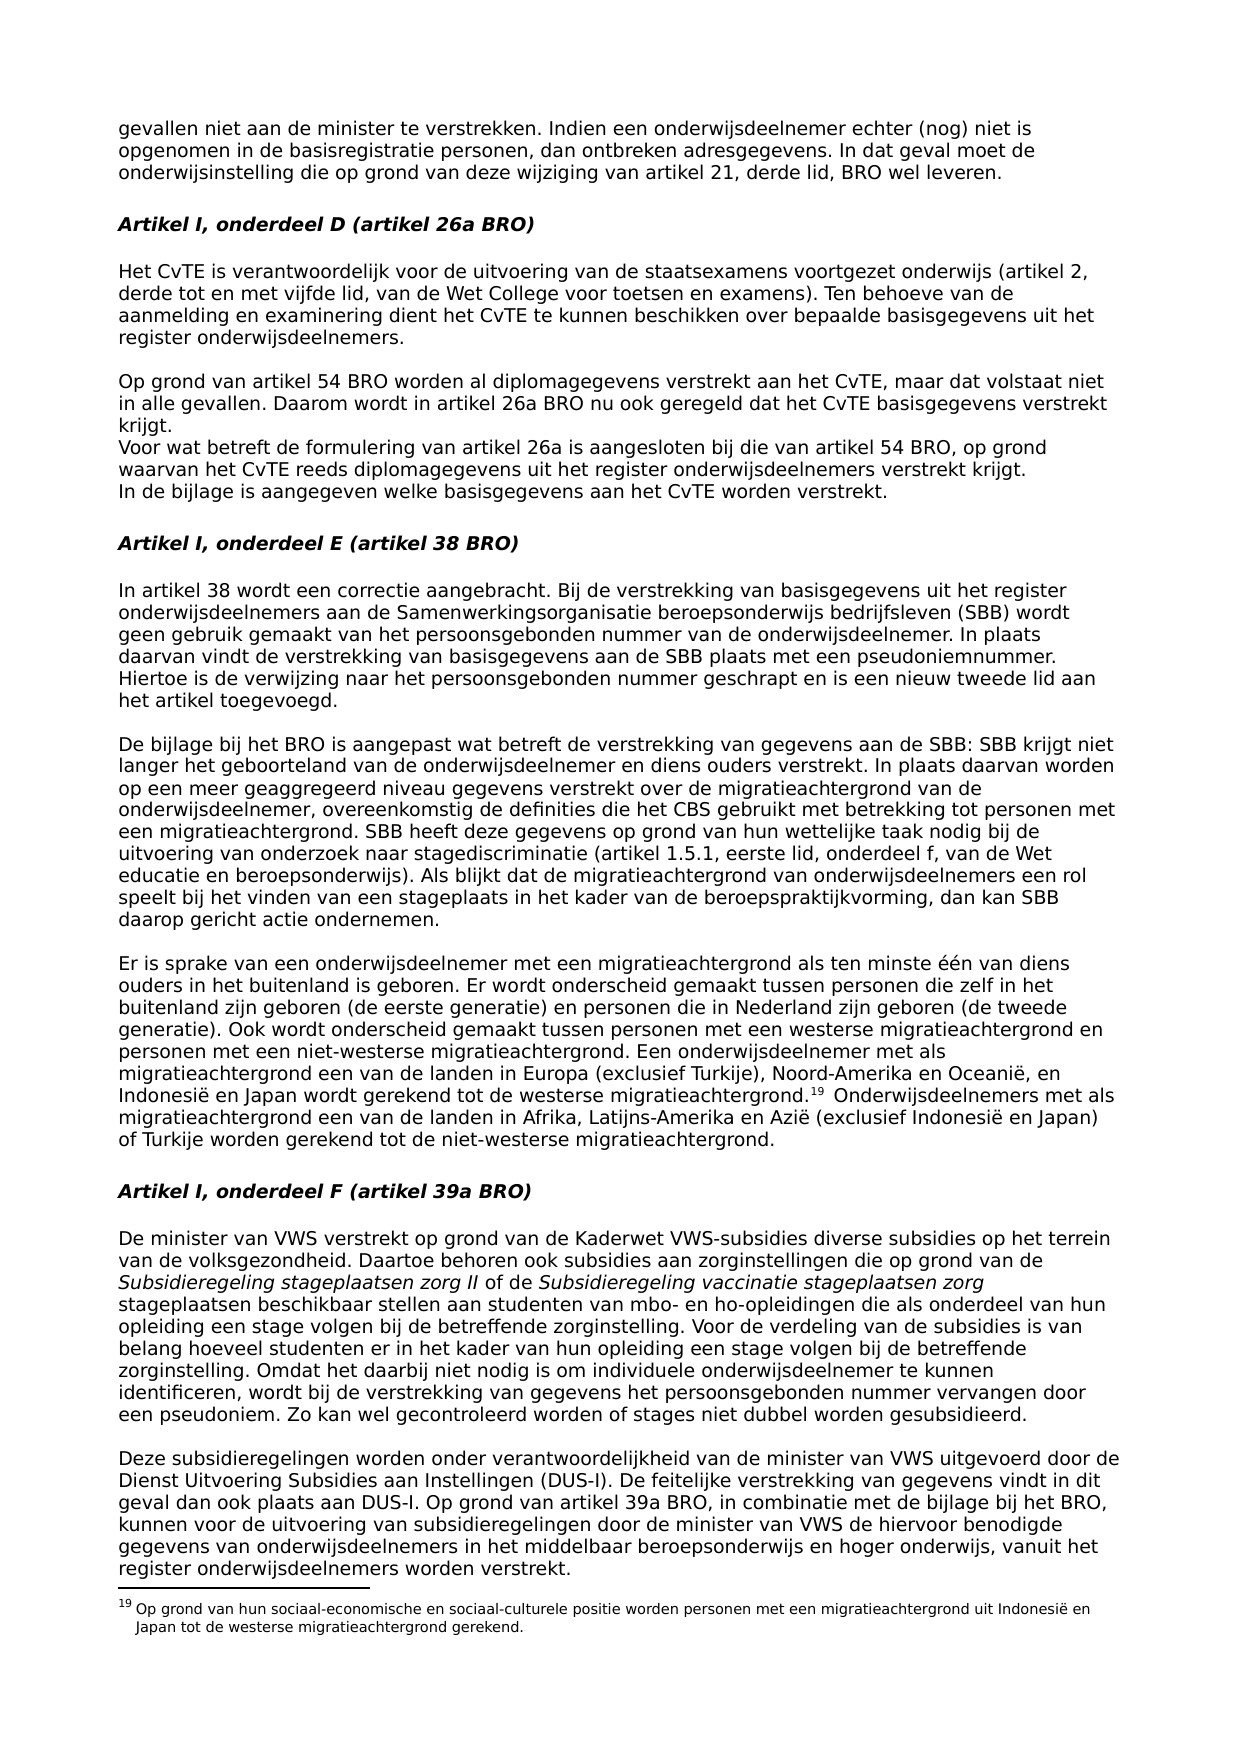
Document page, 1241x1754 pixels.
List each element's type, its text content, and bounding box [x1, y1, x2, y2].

text De minister van VWS verstrekt op grond van de Kaderwet VWS-subsidies diverse subsidies op het terrein van de volksgezondheid. Daartoe behoren ook subsidies aan zorginstellingen die op grond van de Subsidieregeling stageplaatsen zorg II of de Subsidieregeling vaccinatie stageplaatsen zorg stageplaatsen beschikbaar stellen aan studenten van mbo- en ho-opleidingen die als onderdeel van hun opleiding een stage volgen bij de betreffende zorginstelling. Voor de verdeling van de subsidies is van belang hoeveel studenten er in het kader van hun opleiding een stage volgen bij de betreffende zorginstelling. Omdat het daarbij niet nodig is om individuele onderwijsdeelnemer te kunnen identificeren, wordt bij de verstrekking van gegevens het persoonsgebonden nummer vervangen door een pseudoniem. Zo kan wel gecontroleerd worden of stages niet dubbel worden gesubsidieerd. [118, 1228, 1122, 1426]
subtitle Artikel I, onderdeel D (artikel 26a BRO) [118, 214, 1122, 236]
text In artikel 38 wordt een correctie aangebracht. Bij de verstrekking van basisgegevens uit het register onderwijsdeelnemers aan de Samenwerkingsorganisatie beroepsonderwijs bedrijfsleven (SBB) wordt geen gebruik gemaakt van het persoonsgebonden nummer van de onderwijsdeelnemer. In plaats daarvan vindt de verstrekking van basisgegevens aan de SBB plaats met een pseudoniemnummer. Hiertoe is de verwijzing naar het persoonsgebonden nummer geschrapt en is een nieuw tweede lid aan het artikel toegevoegd. [118, 580, 1122, 712]
text De bijlage bij het BRO is aangepast wat betreft de verstrekking van gegevens aan de SBB: SBB krijgt niet langer het geboorteland van de onderwijsdeelnemer en diens ouders verstrekt. In plaats daarvan worden op een meer geaggregeerd niveau gegevens verstrekt over de migratieachtergrond van de onderwijsdeelnemer, overeenkomstig de definities die het CBS gebruikt met betrekking tot personen met een migratieachtergrond. SBB heeft deze gegevens op grond van hun wettelijke taak nodig bij de uitvoering van onderzoek naar stagediscriminatie (artikel 1.5.1, eerste lid, onderdeel f, van de Wet educatie en beroepsonderwijs). Als blijkt dat de migratieachtergrond van onderwijsdeelnemers een rol speelt bij het vinden van een stageplaats in het kader van de beroepspraktijkvorming, dan kan SBB daarop gericht actie ondernemen. [118, 733, 1122, 931]
text gevallen niet aan de minister te verstrekken. Indien een onderwijsdeelnemer echter (nog) niet is opgenomen in de basisregistratie personen, dan ontbreken adresgegevens. In dat geval moet de onderwijsinstelling die op grond van deze wijziging van artikel 21, derde lid, BRO wel leveren. [118, 118, 1122, 184]
subtitle Artikel I, onderdeel F (artikel 39a BRO) [118, 1181, 1122, 1203]
text Op grond van hun sociaal-economische en sociaal-culturele positie worden personen met een migratieachtergrond uit Indonesië en Japan tot de westerse migratieachtergrond gerekend. [118, 1597, 1122, 1636]
text Deze subsidieregelingen worden onder verantwoordelijkheid van de minister van VWS uitgevoerd door de Dienst Uitvoering Subsidies aan Instellingen (DUS-I). De feitelijke verstrekking van gegevens vindt in dit geval dan ook plaats aan DUS-I. Op grond van artikel 39a BRO, in combinatie met de bijlage bij het BRO, kunnen voor de uitvoering van subsidieregelingen door de minister van VWS de hiervoor benodigde gegevens van onderwijsdeelnemers in het middelbaar beroepsonderwijs en hoger onderwijs, vanuit het register onderwijsdeelnemers worden verstrekt. [118, 1448, 1122, 1579]
subtitle Artikel I, onderdeel E (artikel 38 BRO) [118, 533, 1122, 555]
text Op grond van artikel 54 BRO worden al diplomagegevens verstrekt aan het CvTE, maar dat volstaat niet in alle gevallen. Daarom wordt in artikel 26a BRO nu ook geregeld dat het CvTE basisgegevens verstrekt krijgt. [118, 371, 1122, 437]
text In de bijlage is aangegeven welke basisgegevens aan het CvTE worden verstrekt. [118, 481, 1122, 503]
text Voor wat betreft de formulering van artikel 26a is aangesloten bij die van artikel 54 BRO, op grond waarvan het CvTE reeds diplomagegevens uit het register onderwijsdeelnemers verstrekt krijgt. [118, 437, 1122, 481]
text Er is sprake van een onderwijsdeelnemer met een migratieachtergrond als ten minste één van diens ouders in het buitenland is geboren. Er wordt onderscheid gemaakt tussen personen die zelf in het buitenland zijn geboren (de eerste generatie) en personen die in Nederland zijn geboren (de tweede generatie). Ook wordt onderscheid gemaakt tussen personen met een westerse migratieachtergrond en personen met een niet-westerse migratieachtergrond. Een onderwijsdeelnemer met als migratieachtergrond een van de landen in Europa (exclusief Turkije), Noord-Amerika en Oceanië, en Indonesië en Japan wordt gerekend tot de westerse migratieachtergrond. Onderwijsdeelnemers met als migratieachtergrond een van de landen in Afrika, Latijns-Amerika en Azië (exclusief Indonesië en Japan) of Turkije worden gerekend tot de niet-westerse migratieachtergrond. [118, 953, 1122, 1151]
text Het CvTE is verantwoordelijk voor de uitvoering van de staatsexamens voortgezet onderwijs (artikel 2, derde tot en met vijfde lid, van de Wet College voor toetsen en examens). Ten behoeve van de aanmelding en examinering dient het CvTE te kunnen beschikken over bepaalde basisgegevens uit het register onderwijsdeelnemers. [118, 261, 1122, 349]
